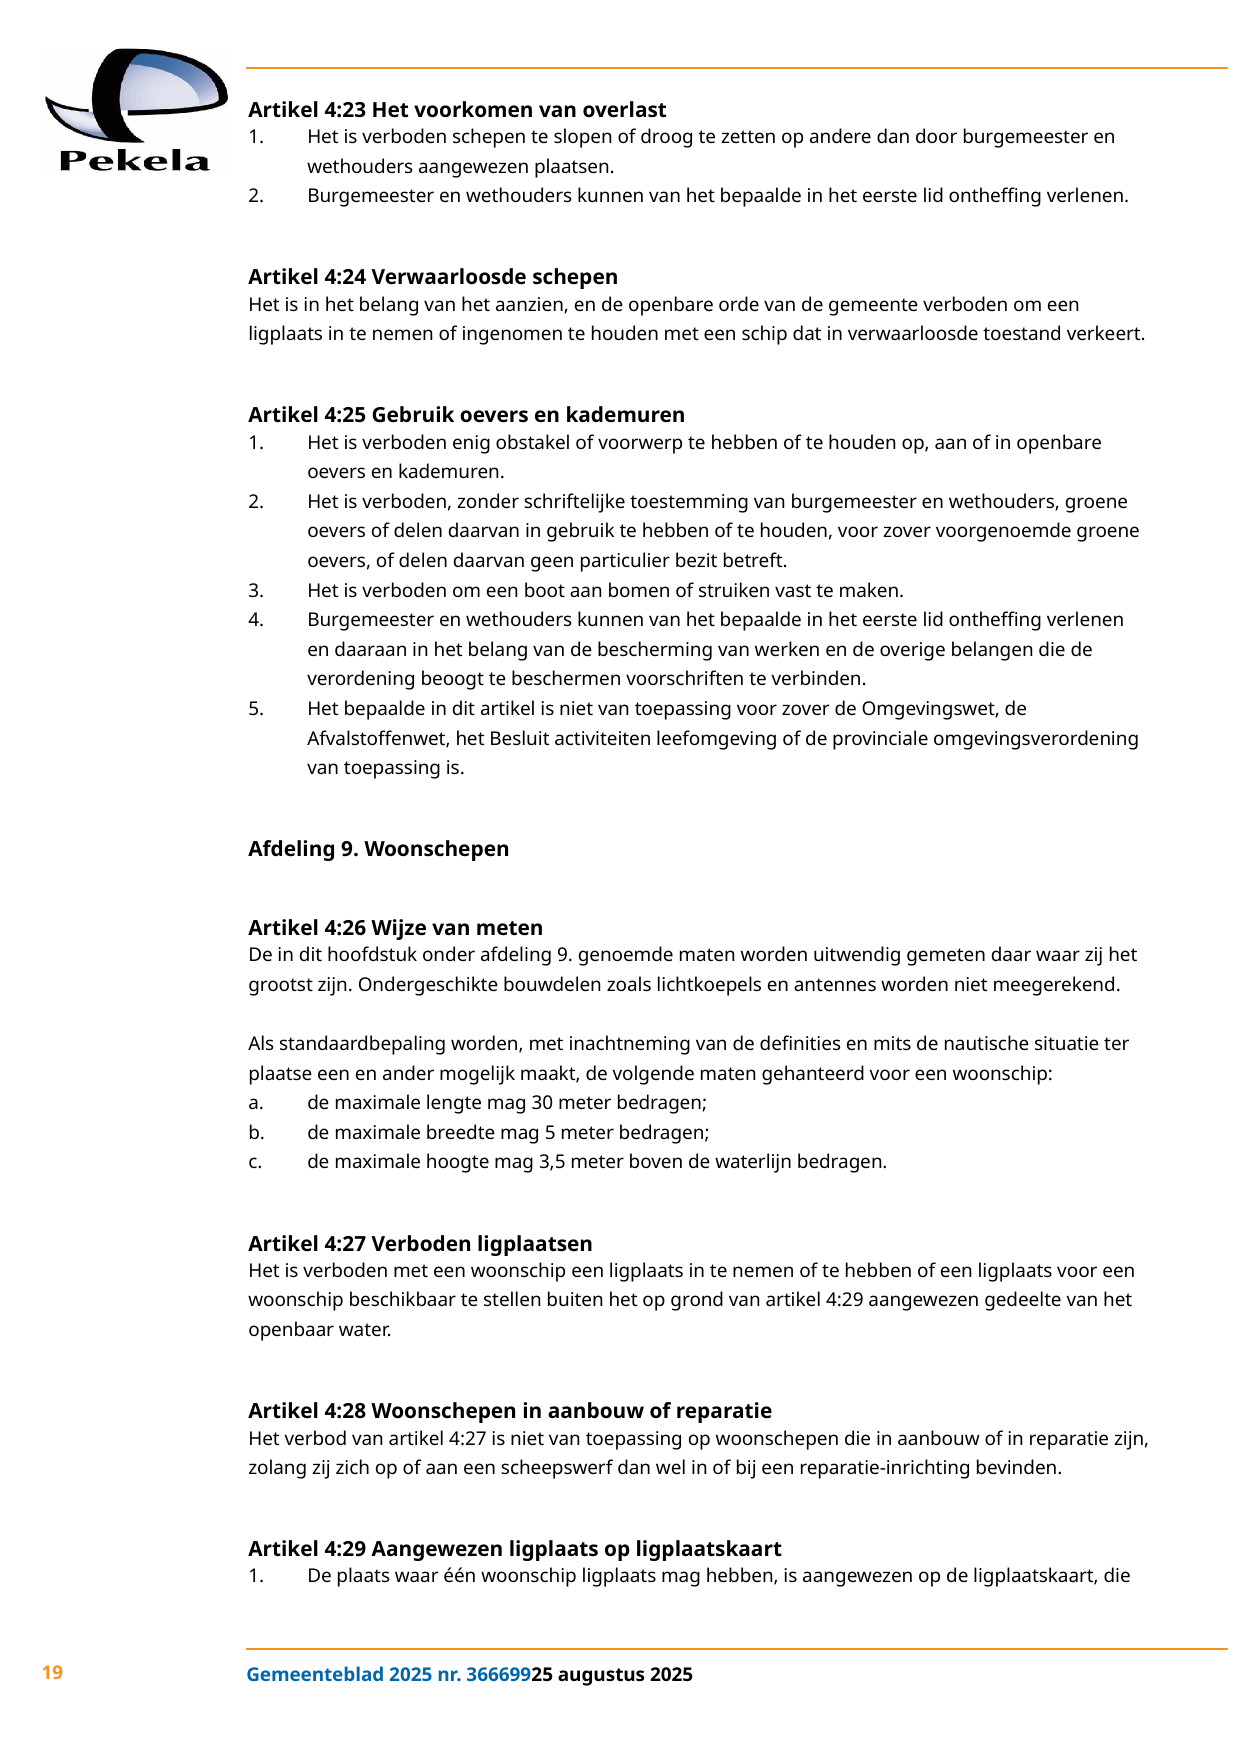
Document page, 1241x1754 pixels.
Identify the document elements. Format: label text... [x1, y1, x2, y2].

list Het is verboden om een boot aan bomen of struiken vast te maken. [248, 577, 1152, 602]
list Het is verboden, zonder schriftelijke toestemming van burgemeester en wethouders, groene oevers of delen daarvan in gebruik te hebben of te houden, voor zover voorgenoemde groene oevers, of delen daarvan geen particulier bezit betreft. [248, 488, 1152, 573]
picture [41, 47, 231, 172]
text Artikel 4:25 Gebruik oevers en kademuren [248, 400, 1152, 429]
list Het bepaalde in dit artikel is niet van toepassing voor zover de Omgevingswet, de Afvalstoffenwet, het Besluit activiteiten leefomgeving of de provinciale omgevingsverordening van toepassing is. [248, 695, 1152, 780]
text Het is verboden met een woonschip een ligplaats in te nemen of te hebben of een ligplaats voor een woonschip beschikbaar te stellen buiten het op grond van artikel 4:29 aangewezen gedeelte van het openbaar water. [248, 1257, 1152, 1342]
list Het is verboden enig obstakel of voorwerp te hebben of te houden op, aan of in openbare oevers en kademuren. [248, 429, 1152, 484]
list de maximale breedte mag 5 meter bedragen; [248, 1119, 1152, 1145]
text Artikel 4:28 Woonschepen in aanbouw of reparatie [248, 1396, 1152, 1425]
list de maximale lengte mag 30 meter bedragen; [248, 1089, 1152, 1115]
text Artikel 4:26 Wijze van meten [248, 913, 1152, 942]
list De plaats waar één woonschip ligplaats mag hebben, is aangewezen op de ligplaatskaart, die [248, 1563, 1152, 1588]
text Als standaardbepaling worden, met inachtneming van de definities en mits de nautische situatie ter plaatse een en ander mogelijk maakt, de volgende maten gehanteerd voor een woonschip: [248, 1030, 1152, 1086]
text Artikel 4:27 Verboden ligplaatsen [248, 1229, 1152, 1257]
list Het is verboden schepen te slopen of droog te zetten op andere dan door burgemeester en wethouders aangewezen plaatsen. [248, 123, 1152, 178]
list Burgemeester en wethouders kunnen van het bepaalde in het eerste lid ontheffing verlenen. [248, 182, 1152, 208]
text De in dit hoofdstuk onder afdeling 9. genoemde maten worden uitwendig gemeten daar waar zij het grootst zijn. Ondergeschikte bouwdelen zoals lichtkoepels en antennes worden niet meegerekend. [248, 942, 1152, 997]
list de maximale hoogte mag 3,5 meter boven de waterlijn bedragen. [248, 1149, 1152, 1174]
text Artikel 4:24 Verwaarloosde schepen [248, 262, 1152, 291]
text Artikel 4:23 Het voorkomen van overlast [248, 95, 1152, 123]
text Afdeling 9. Woonschepen [248, 834, 1152, 863]
list Burgemeester en wethouders kunnen van het bepaalde in het eerste lid ontheffing verlenen en daaraan in het belang van de bescherming van werken en de overige belangen die de verordening beoogt te beschermen voorschriften te verbinden. [248, 606, 1152, 691]
text Het is in het belang van het aanzien, en de openbare orde van de gemeente verboden om een ligplaats in te nemen of ingenomen te houden met een schip dat in verwaarloosde toestand verkeert. [248, 291, 1152, 346]
text Het verbod van artikel 4:27 is niet van toepassing op woonschepen die in aanbouw of in reparatie zijn, zolang zij zich op of aan een scheepswerf dan wel in of bij een reparatie-inrichting bevinden. [248, 1425, 1152, 1480]
text Artikel 4:29 Aangewezen ligplaats op ligplaatskaart [248, 1534, 1152, 1563]
